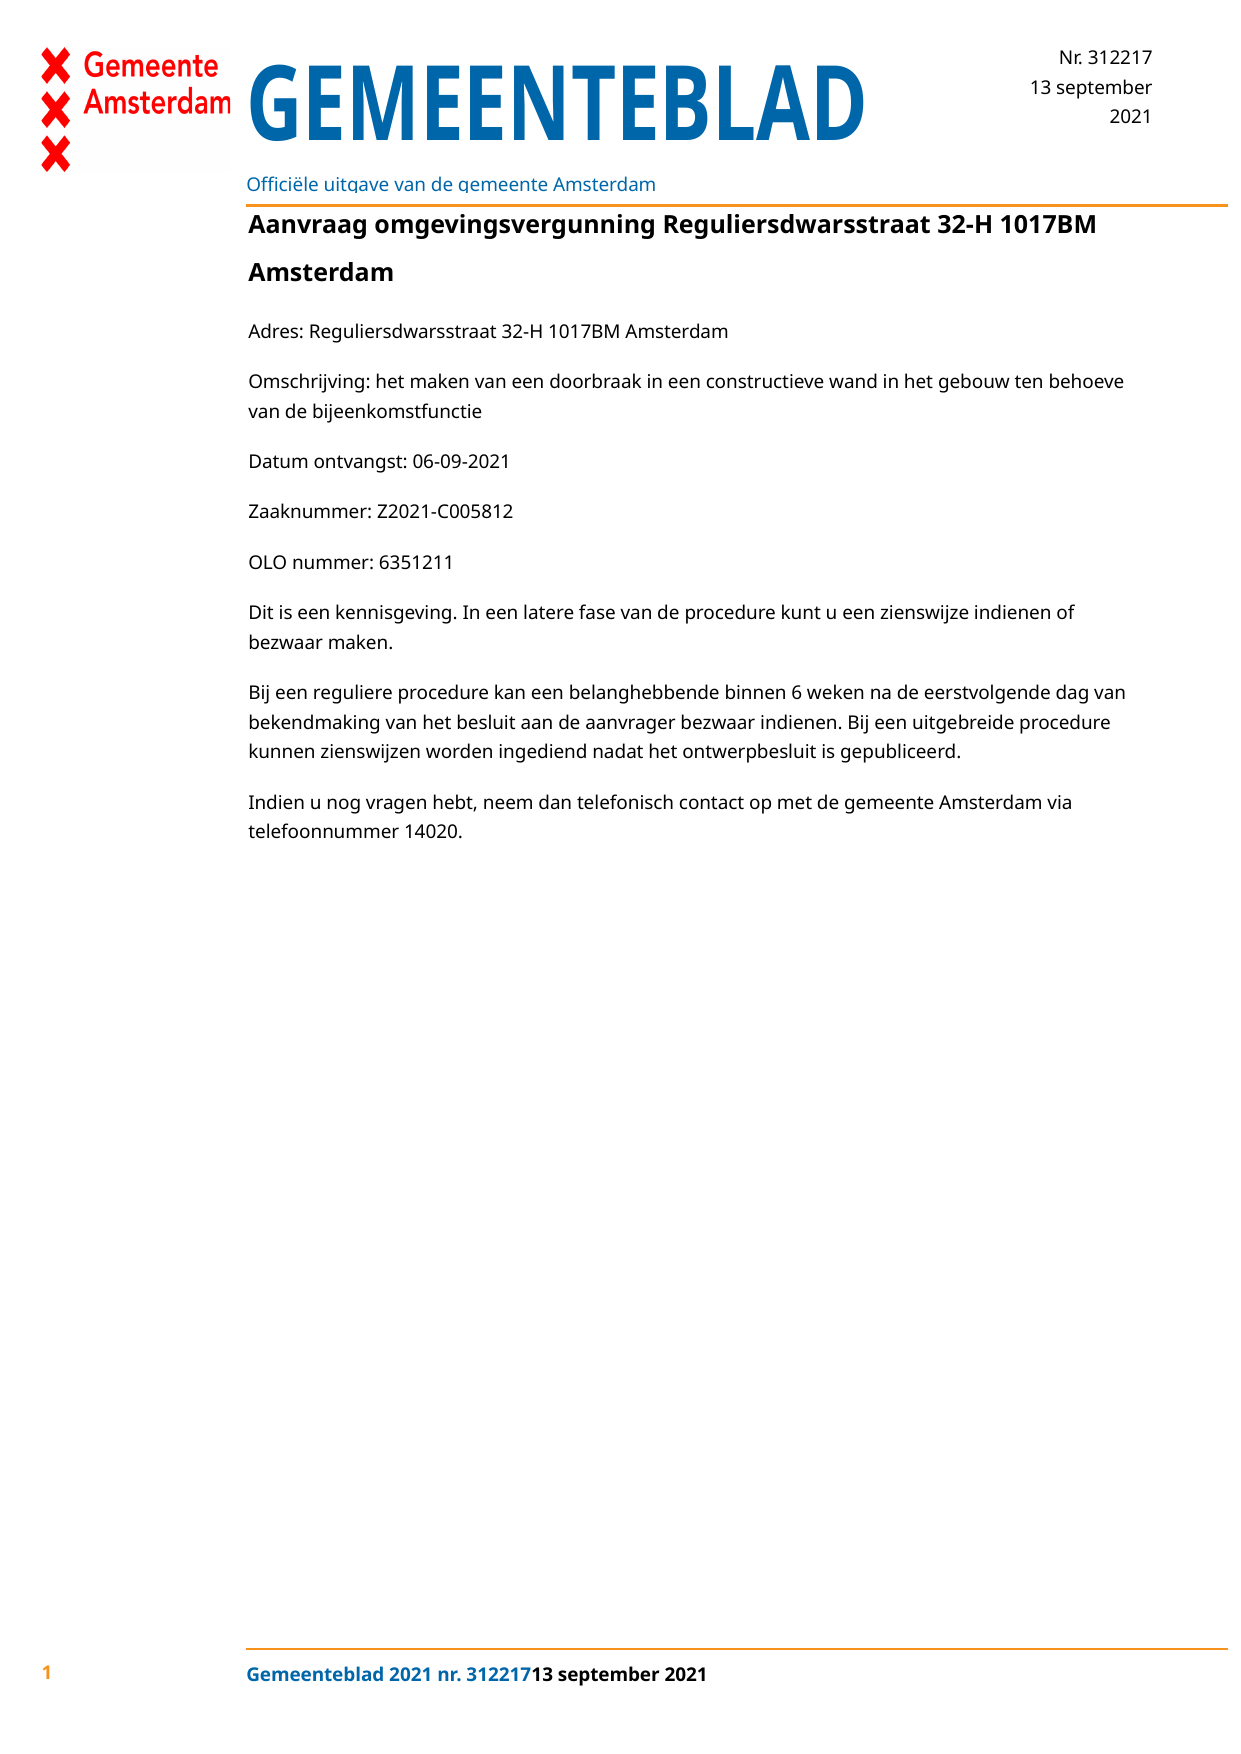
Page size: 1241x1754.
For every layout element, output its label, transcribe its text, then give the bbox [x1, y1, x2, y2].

text Omschrijving: het maken van een doorbraak in een constructieve wand in het gebouw ten behoeve van de bijeenkomstfunctie [248, 368, 1152, 424]
text Datum ontvangst: 06-09-2021 [248, 448, 1152, 474]
text Indien u nog vragen hebt, neem dan telefonisch contact op met de gemeente Amsterdam via telefoonnummer 14020. [248, 789, 1152, 844]
text Adres: Reguliersdwarsstraat 32-H 1017BM Amsterdam [248, 318, 1152, 344]
text Dit is een kennisgeving. In een latere fase van de procedure kunt u een zienswijze indienen of bezwaar maken. [248, 599, 1152, 655]
text Zaaknummer: Z2021-C005812 [248, 499, 1152, 524]
text Bij een reguliere procedure kan een belanghebbende binnen 6 weken na de eerstvolgende dag van bekendmaking van het besluit aan de aanvrager bezwaar indienen. Bij een uitgebreide procedure kunnen zienswijzen worden ingediend nadat het ontwerpbesluit is gepubliceerd. [248, 679, 1152, 764]
picture [41, 47, 231, 172]
text OLO nummer: 6351211 [248, 549, 1152, 575]
text Aanvraag omgevingsvergunning Reguliersdwarsstraat 32-H 1017BM Amsterdam [248, 207, 1152, 288]
